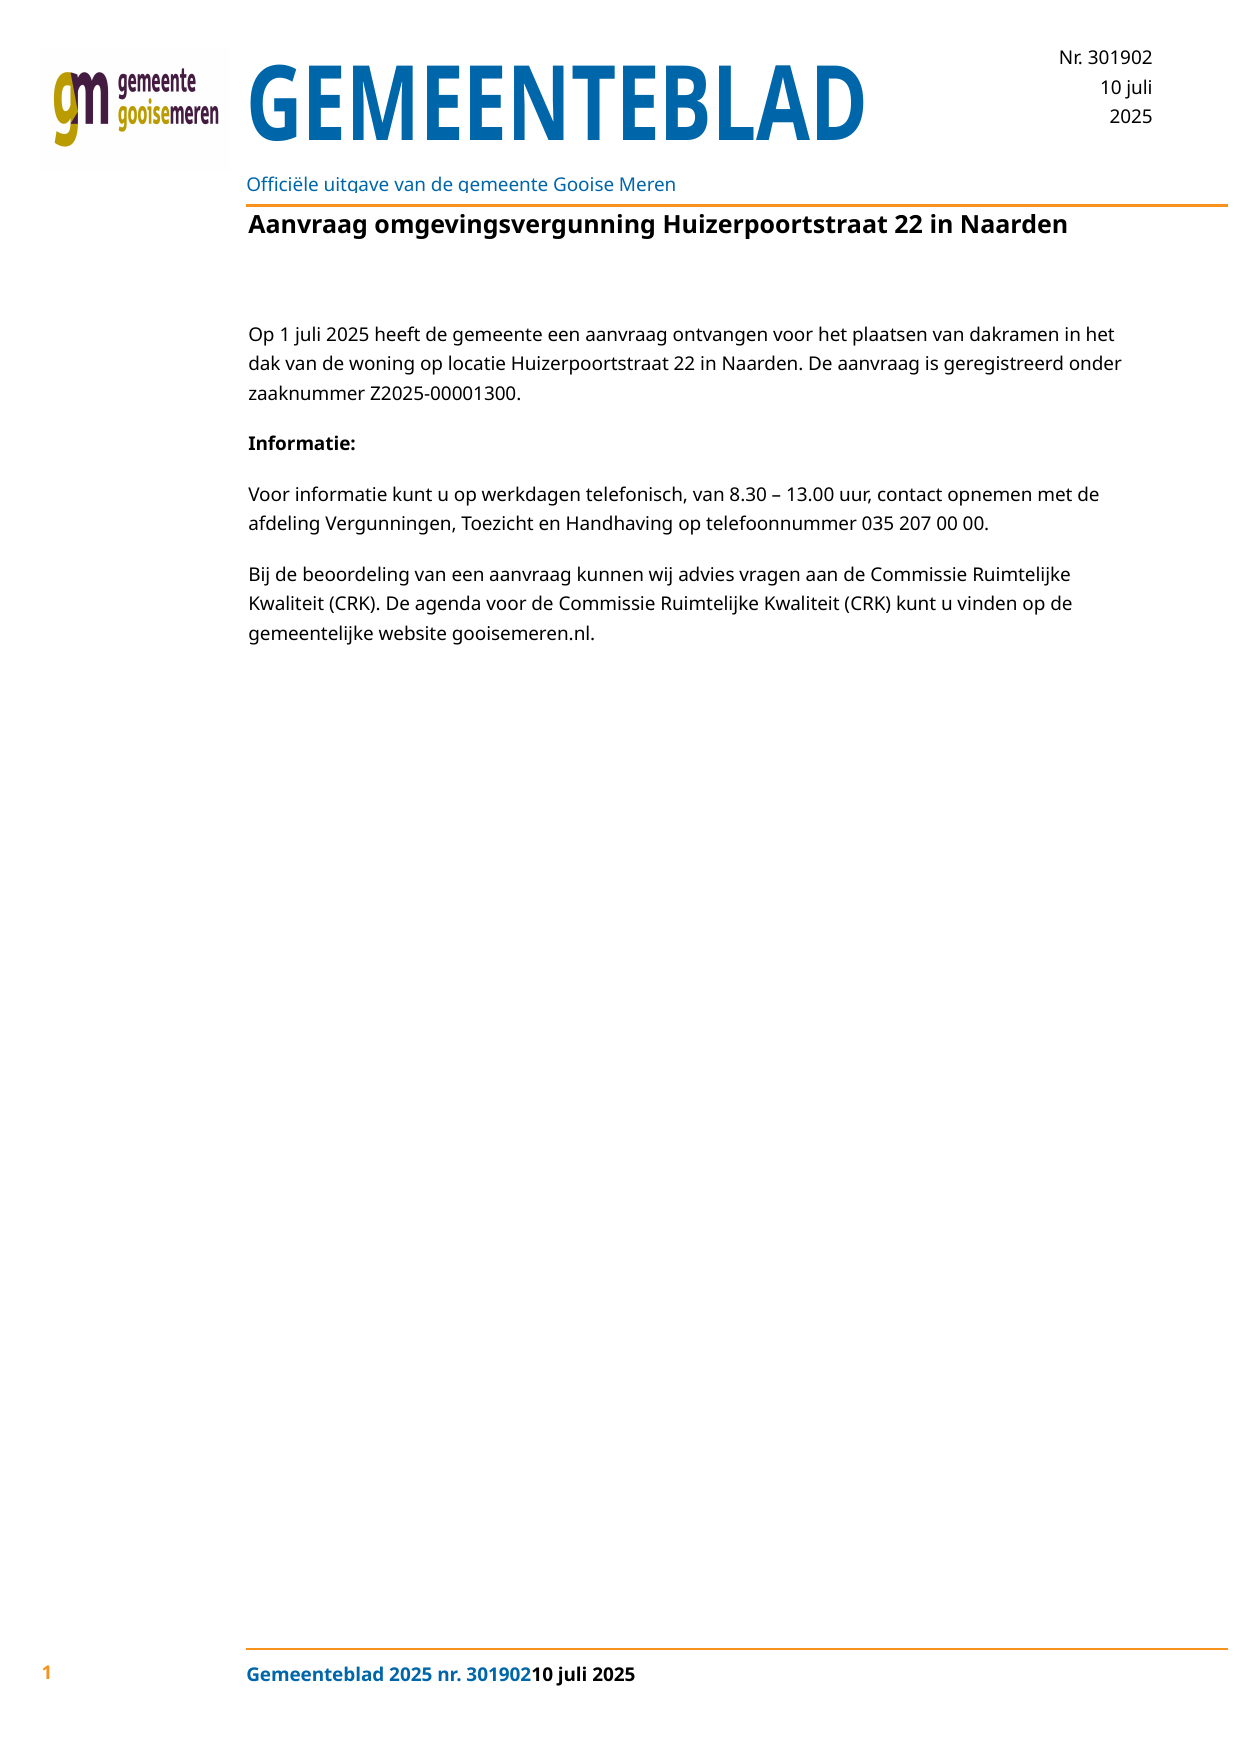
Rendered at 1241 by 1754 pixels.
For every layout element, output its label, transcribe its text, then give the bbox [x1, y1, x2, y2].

text Aanvraag omgevingsvergunning Huizerpoortstraat 22 in Naarden [248, 207, 1152, 241]
picture [41, 47, 231, 172]
text Informatie: [248, 430, 1152, 456]
text Bij de beoordeling van een aanvraag kunnen wij advies vragen aan de Commissie Ruimtelijke Kwaliteit (CRK). De agenda voor de Commissie Ruimtelijke Kwaliteit (CRK) kunt u vinden op de gemeentelijke website gooisemeren.nl. [248, 561, 1152, 646]
text Voor informatie kunt u op werkdagen telefonisch, van 8.30 – 13.00 uur, contact opnemen met de afdeling Vergunningen, Toezicht en Handhaving op telefoonnummer 035 207 00 00. [248, 481, 1152, 536]
text Op 1 juli 2025 heeft de gemeente een aanvraag ontvangen voor het plaatsen van dakramen in het dak van de woning op locatie Huizerpoortstraat 22 in Naarden. De aanvraag is geregistreerd onder zaaknummer Z2025-00001300. [248, 321, 1152, 406]
